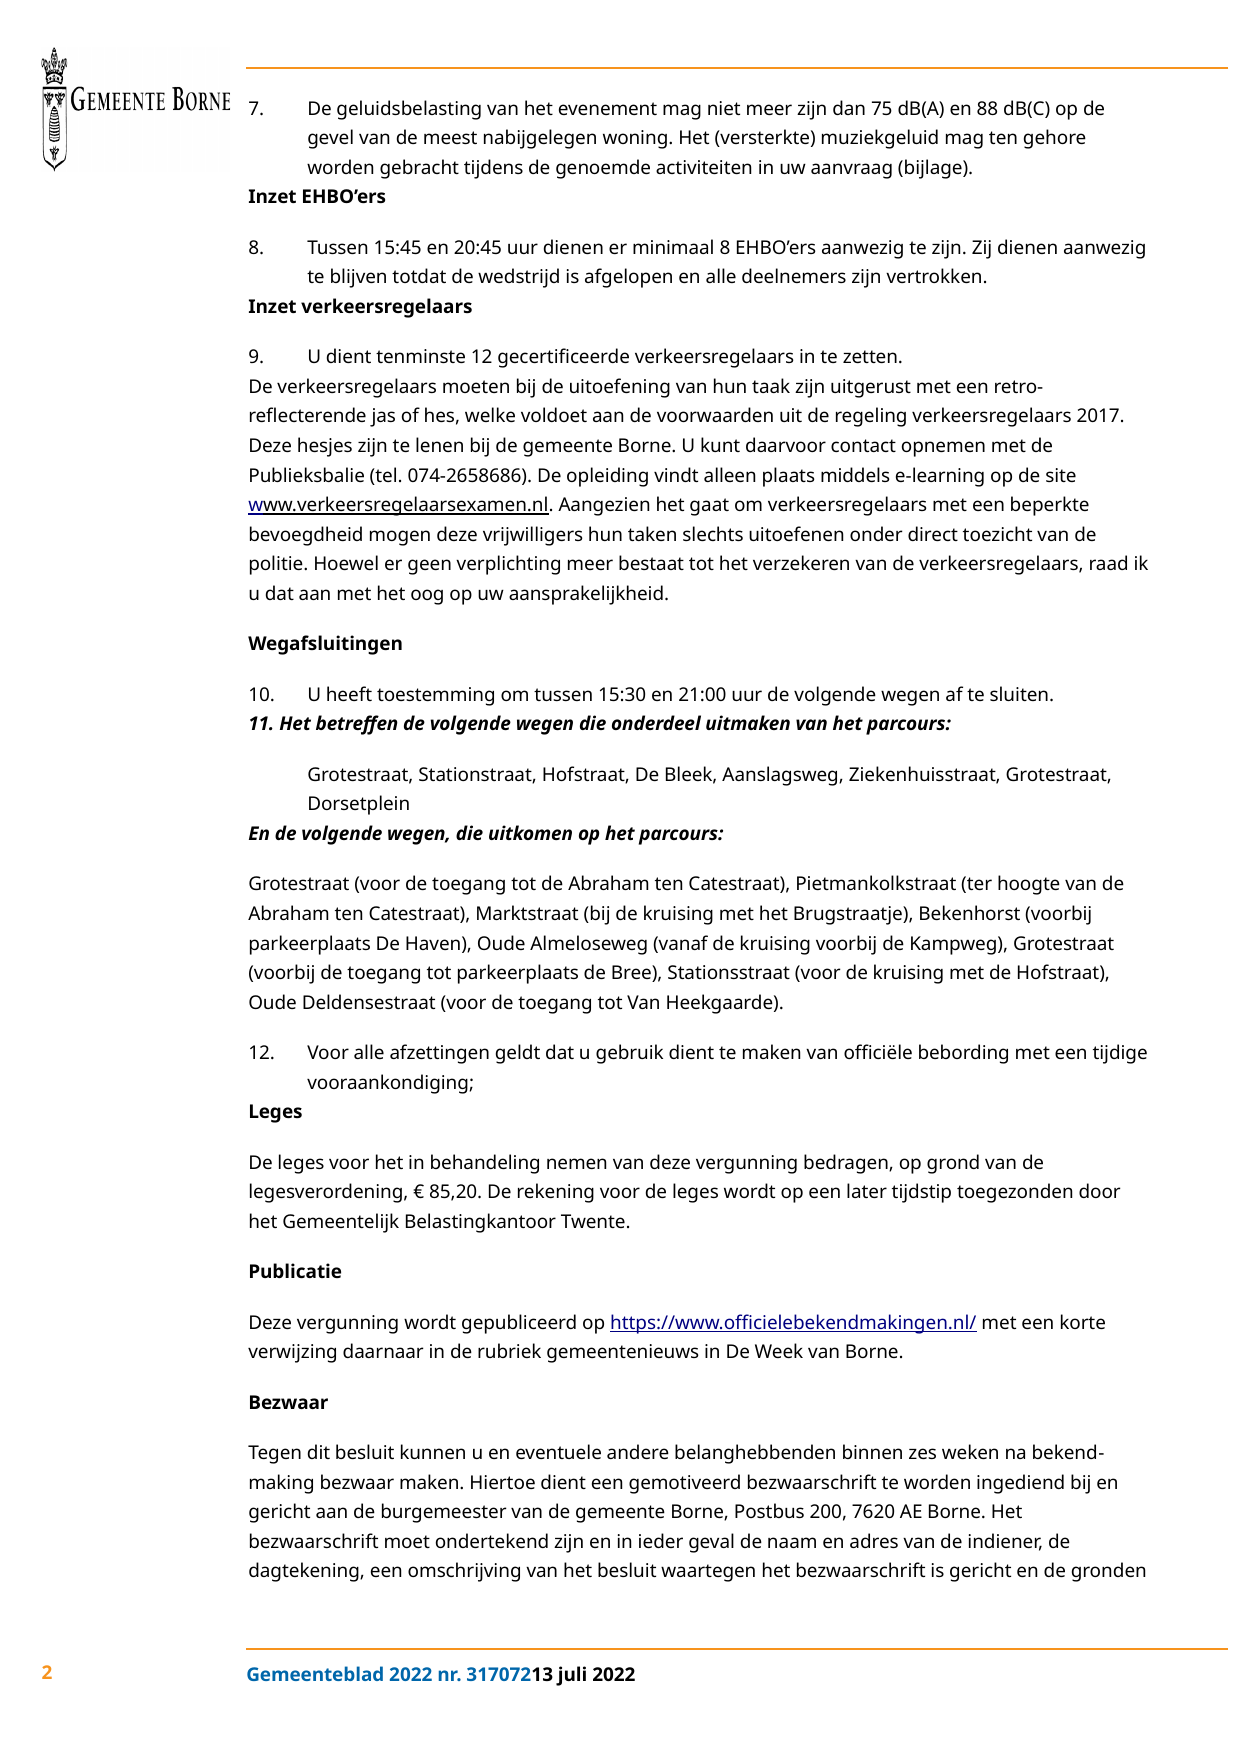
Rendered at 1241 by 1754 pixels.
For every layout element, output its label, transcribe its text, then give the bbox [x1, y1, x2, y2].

text Inzet verkeersregelaars [248, 293, 1152, 319]
list U dient tenminste 12 gecertificeerde verkeersregelaars in te zetten. [248, 343, 1152, 369]
picture [41, 47, 231, 172]
list Grotestraat, Stationstraat, Hofstraat, De Bleek, Aanslagsweg, Ziekenhuisstraat, Grotestraat, Dorsetplein [248, 761, 1152, 816]
text Grotestraat (voor de toegang tot de Abraham ten Catestraat), Pietmankolkstraat (ter hoogte van de Abraham ten Catestraat), Marktstraat (bij de kruising met het Brugstraatje), Bekenhorst (voorbij parkeerplaats De Haven), Oude Almeloseweg (vanaf de kruising voorbij de Kampweg), Grotestraat (voorbij de toegang tot parkeerplaats de Bree), Stationsstraat (voor de kruising met de Hofstraat), Oude Deldensestraat (voor de toegang tot Van Heekgaarde). [248, 871, 1152, 1015]
text Wegafsluitingen [248, 631, 1152, 656]
text 11. Het betreffen de volgende wegen die onderdeel uitmaken van het parcours: [248, 711, 1152, 736]
text Publicatie [248, 1258, 1152, 1284]
list Voor alle afzettingen geldt dat u gebruik dient te maken van officiële bebording met een tijdige vooraankondiging; [248, 1039, 1152, 1095]
list De geluidsbelasting van het evenement mag niet meer zijn dan 75 dB(A) en 88 dB(C) op de gevel van de meest nabijgelegen woning. Het (versterkte) muziekgeluid mag ten gehore worden gebracht tijdens de genoemde activiteiten in uw aanvraag (bijlage). [248, 95, 1152, 180]
text Deze vergunning wordt gepubliceerd op https://www.officielebekendmakingen.nl/ met een korte verwijzing daarnaar in de rubriek gemeentenieuws in De Week van Borne. [248, 1309, 1152, 1364]
text De verkeersregelaars moeten bij de uitoefening van hun taak zijn uitgerust met een retro-reflecterende jas of hes, welke voldoet aan de voorwaarden uit de regeling verkeersregelaars 2017. Deze hesjes zijn te lenen bij de gemeente Borne. U kunt daarvoor contact opnemen met de Publieksbalie (tel. 074-2658686). De opleiding vindt alleen plaats middels e-learning op de site www.verkeersregelaarsexamen.nl. Aangezien het gaat om verkeersregelaars met een beperkte bevoegdheid mogen deze vrijwilligers hun taken slechts uitoefenen onder direct toezicht van de politie. Hoewel er geen verplichting meer bestaat tot het verzekeren van de verkeersregelaars, raad ik u dat aan met het oog op uw aansprakelijkheid. [248, 373, 1152, 606]
list Tussen 15:45 en 20:45 uur dienen er minimaal 8 EHBO’ers aanwezig te zijn. Zij dienen aanwezig te blijven totdat de wedstrijd is afgelopen en alle deelnemers zijn vertrokken. [248, 234, 1152, 289]
list U heeft toestemming om tussen 15:30 en 21:00 uur de volgende wegen af te sluiten. [248, 681, 1152, 707]
text Leges [248, 1098, 1152, 1124]
text En de volgende wegen, die uitkomen op het parcours: [248, 820, 1152, 846]
text Bezwaar [248, 1389, 1152, 1415]
text Inzet EHBO’ers [248, 183, 1152, 209]
text De leges voor het in behandeling nemen van deze vergunning bedragen, op grond van de legesverordening, € 85,20. De rekening voor de leges wordt op een later tijdstip toegezonden door het Gemeentelijk Belastingkantoor Twente. [248, 1149, 1152, 1234]
text Tegen dit besluit kunnen u en eventuele andere belanghebbenden binnen zes weken na bekend­making bezwaar maken. Hiertoe dient een gemotiveerd bezwaarschrift te worden ingediend bij en gericht aan de burgemeester van de gemeente Borne, Postbus 200, 7620 AE Borne. Het bezwaarschrift moet ondertekend zijn en in ieder geval de naam en adres van de indiener, de dagtekening, een omschrijving van het besluit waartegen het bezwaarschrift is gericht en de gronden [248, 1439, 1152, 1583]
